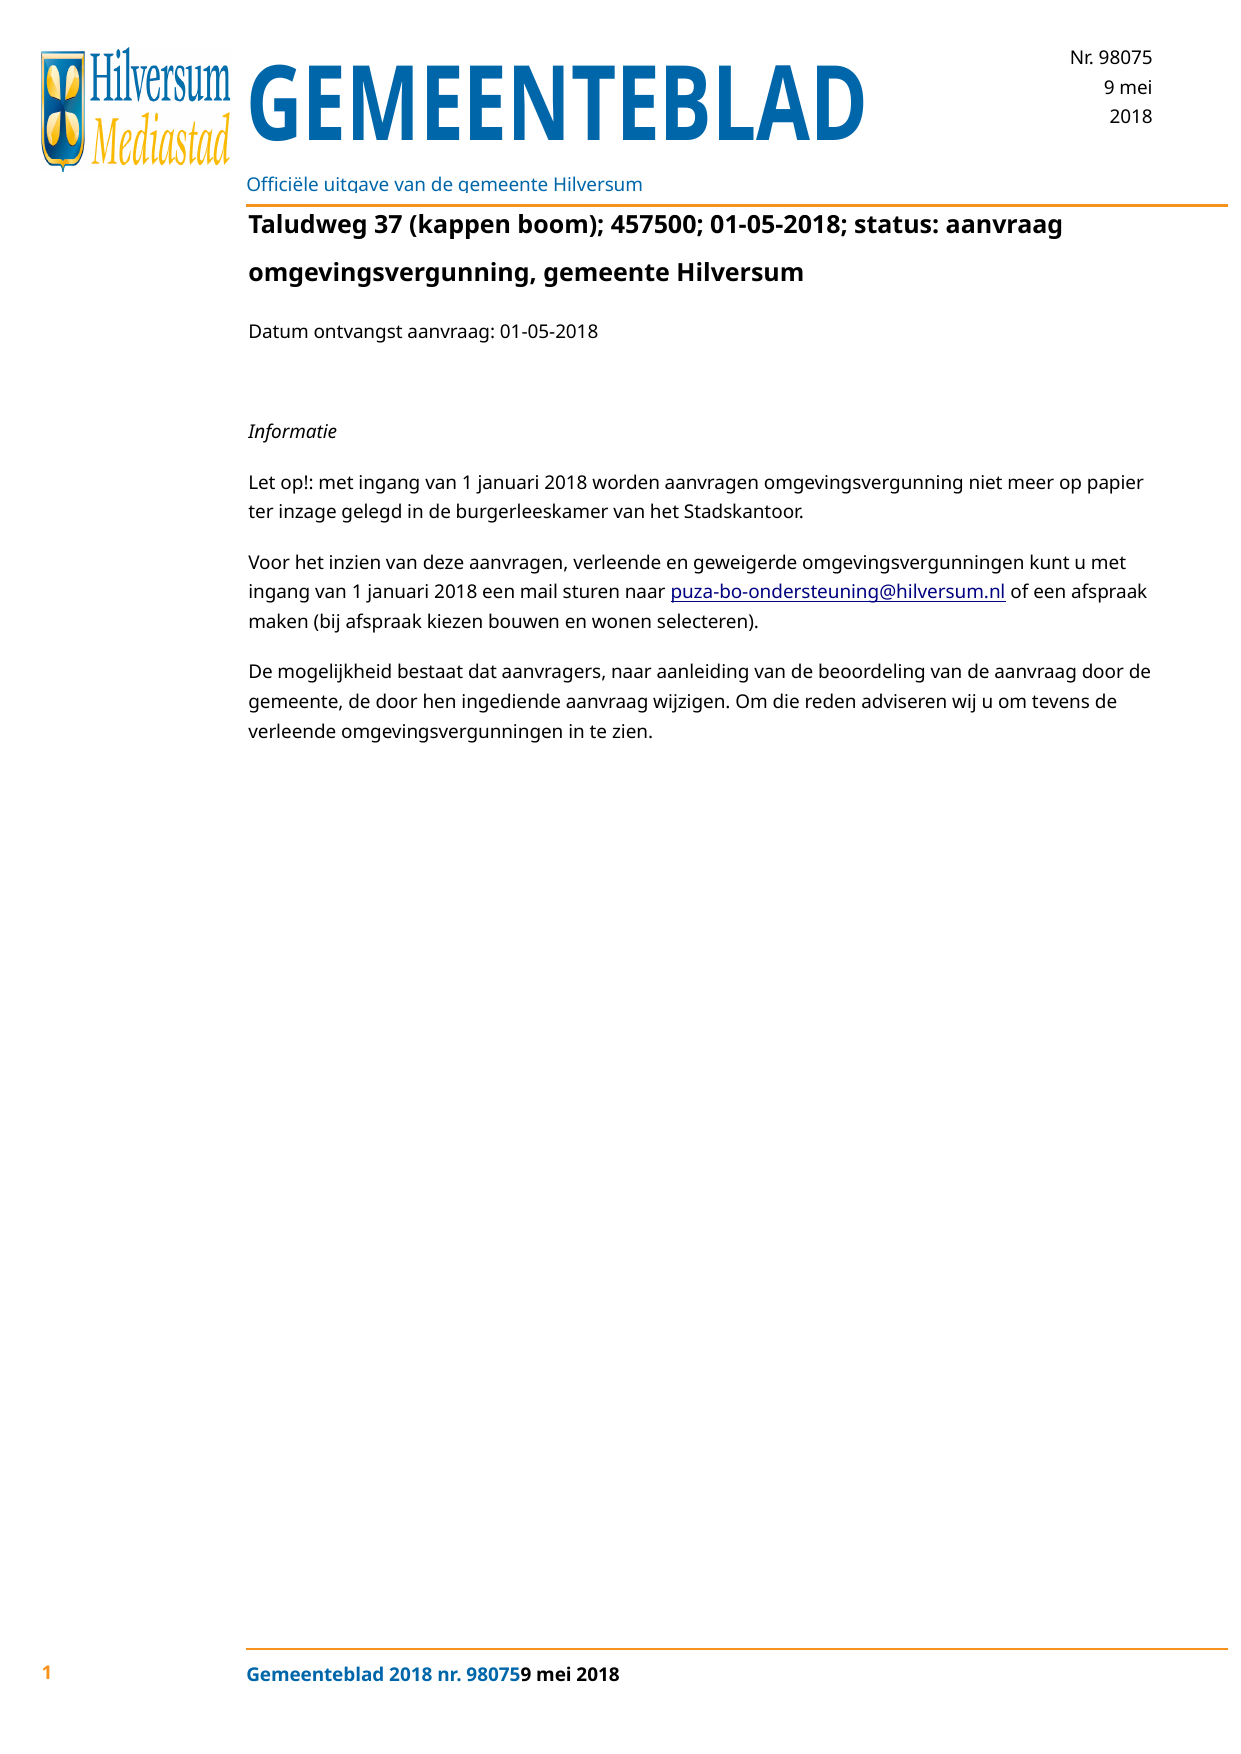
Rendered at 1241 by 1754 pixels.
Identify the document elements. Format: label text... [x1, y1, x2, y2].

text Voor het inzien van deze aanvragen, verleende en geweigerde omgevingsvergunningen kunt u met ingang van 1 januari 2018 een mail sturen naar puza-bo-ondersteuning@hilversum.nl of een afspraak maken (bij afspraak kiezen bouwen en wonen selecteren). [248, 549, 1152, 634]
text De mogelijkheid bestaat dat aanvragers, naar aanleiding van de beoordeling van de aanvraag door de gemeente, de door hen ingediende aanvraag wijzigen. Om die reden adviseren wij u om tevens de verleende omgevingsvergunningen in te zien. [248, 659, 1152, 744]
text Datum ontvangst aanvraag: 01-05-2018 [248, 318, 1152, 344]
text Informatie [248, 419, 1152, 444]
text Let op!: met ingang van 1 januari 2018 worden aanvragen omgevingsvergunning niet meer op papier ter inzage gelegd in de burgerleeskamer van het Stadskantoor. [248, 469, 1152, 524]
picture [41, 47, 231, 172]
text Taludweg 37 (kappen boom); 457500; 01-05-2018; status: aanvraag omgevingsvergunning, gemeente Hilversum [248, 207, 1152, 288]
